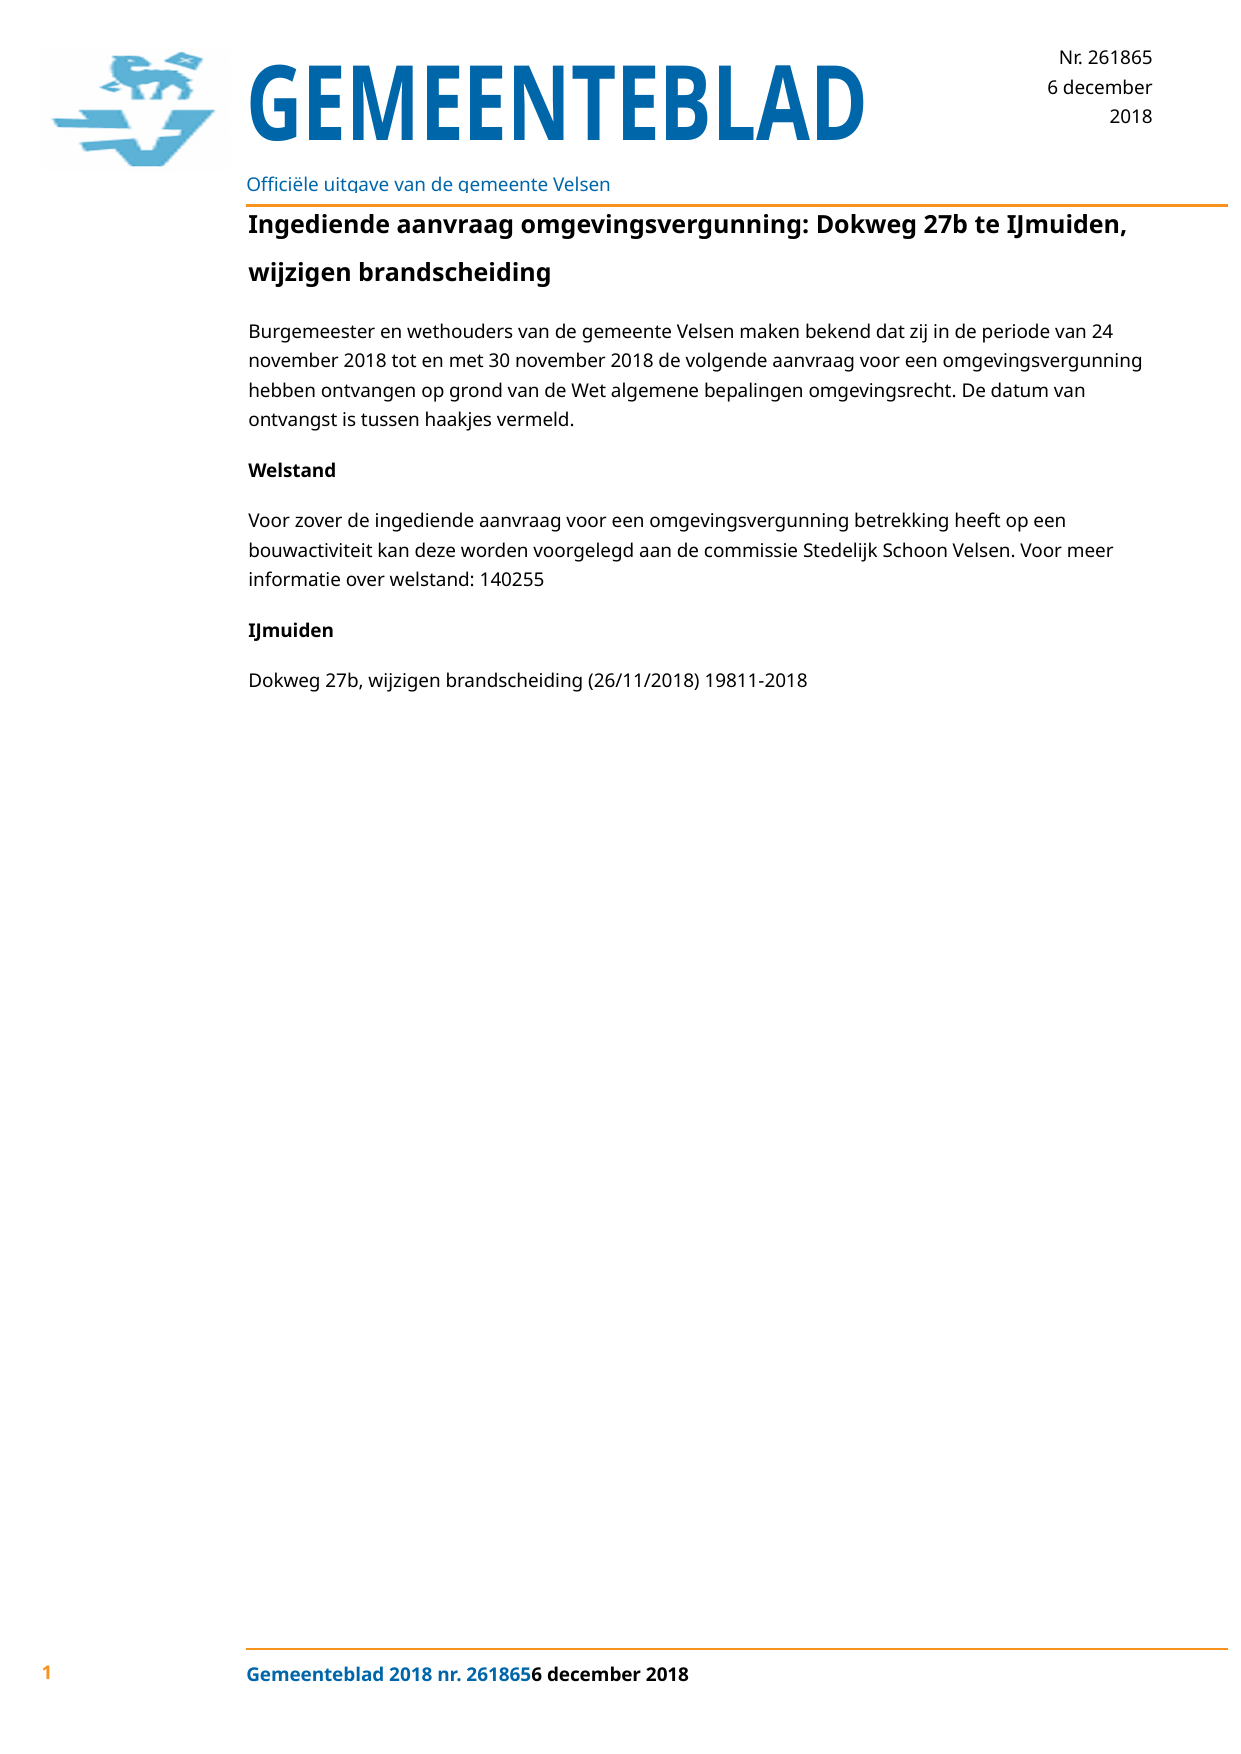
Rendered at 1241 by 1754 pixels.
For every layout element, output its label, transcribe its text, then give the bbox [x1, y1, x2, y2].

picture [41, 47, 231, 172]
text Voor zover de ingediende aanvraag voor een omgevingsvergunning betrekking heeft op een bouwactiviteit kan deze worden voorgelegd aan de commissie Stedelijk Schoon Velsen. Voor meer informatie over welstand: 140255 [248, 507, 1152, 592]
text IJmuiden [248, 617, 1152, 643]
text Welstand [248, 457, 1152, 483]
text Burgemeester en wethouders van de gemeente Velsen maken bekend dat zij in de periode van 24 november 2018 tot en met 30 november 2018 de volgende aanvraag voor een omgevingsvergunning hebben ontvangen op grond van de Wet algemene bepalingen omgevingsrecht. De datum van ontvangst is tussen haakjes vermeld. [248, 318, 1152, 432]
text Ingediende aanvraag omgevingsvergunning: Dokweg 27b te IJmuiden, wijzigen brandscheiding [248, 207, 1152, 288]
text Dokweg 27b, wijzigen brandscheiding (26/11/2018) 19811-2018 [248, 667, 1152, 693]
